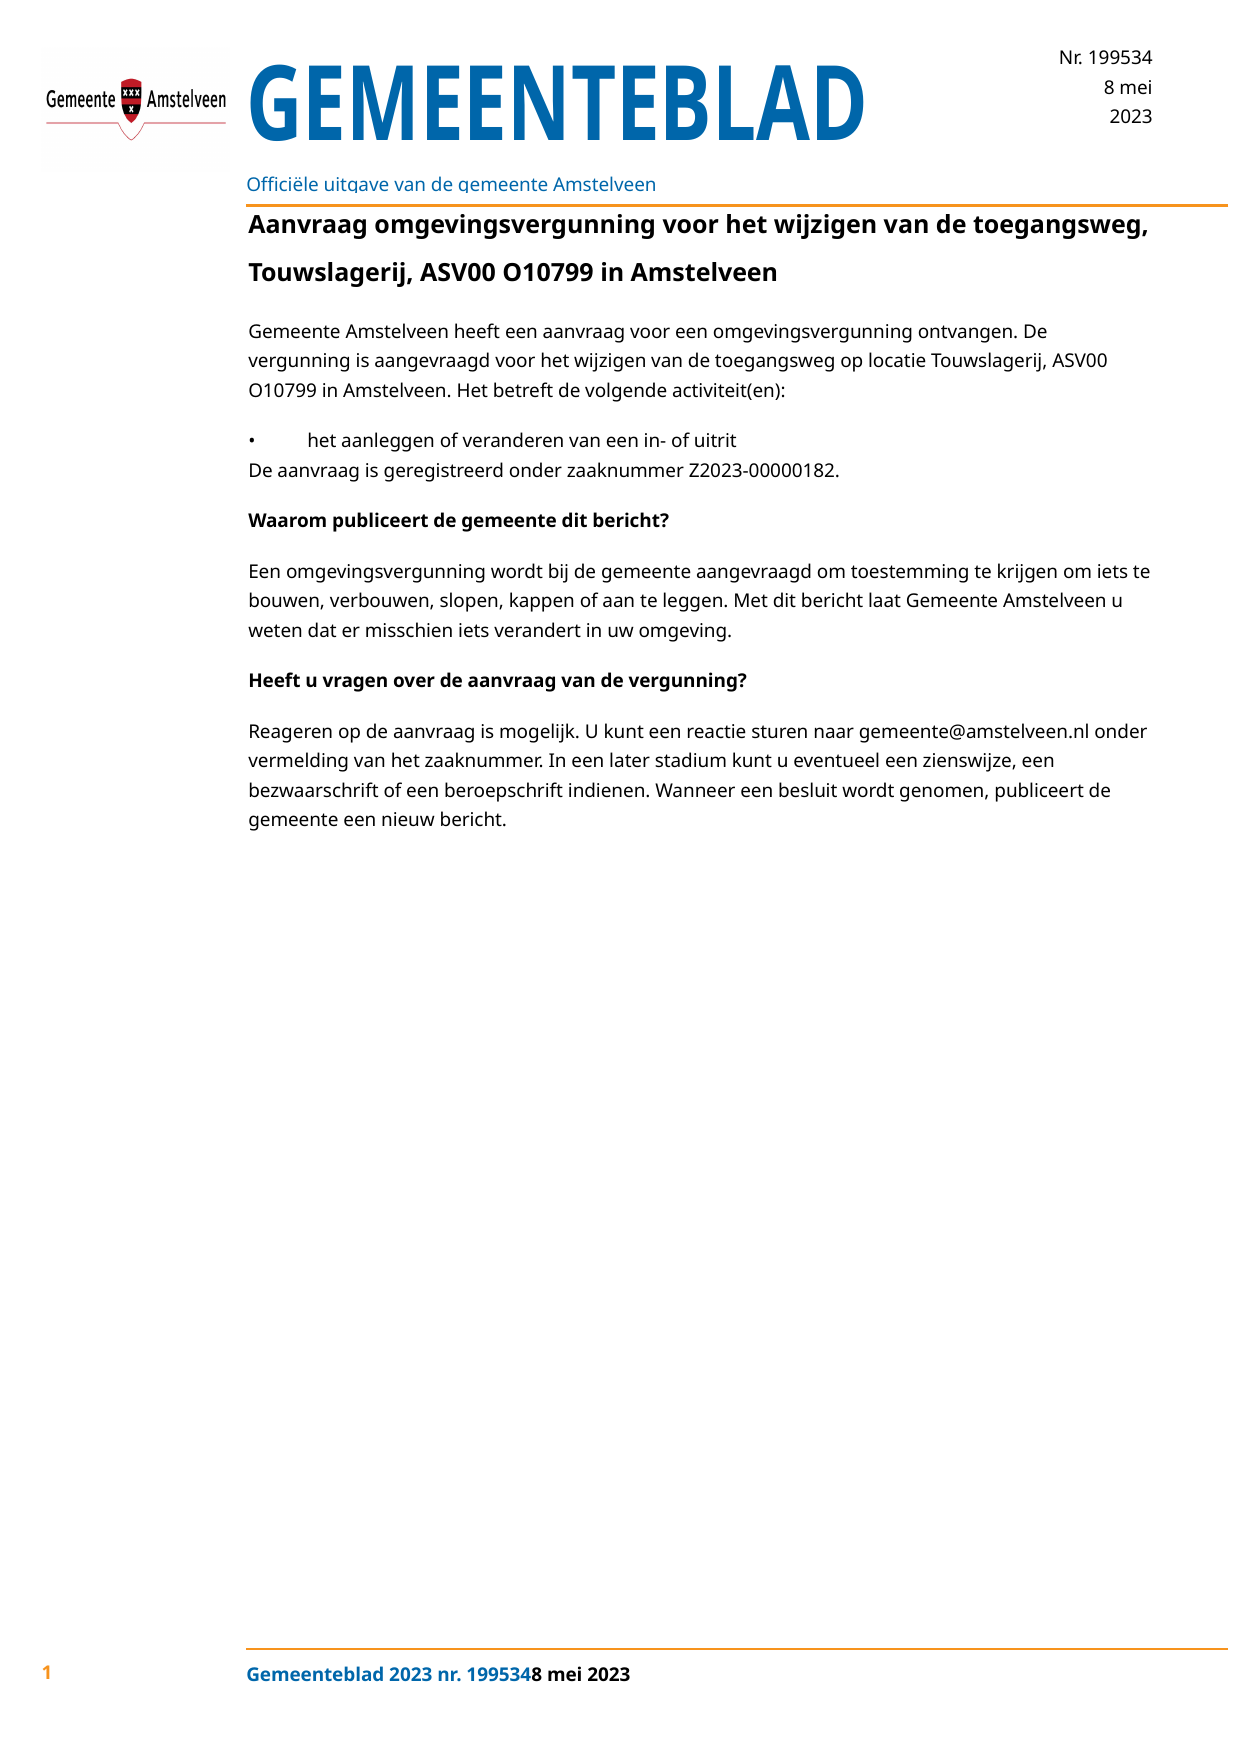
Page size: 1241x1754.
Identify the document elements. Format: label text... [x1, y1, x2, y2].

text Gemeente Amstelveen heeft een aanvraag voor een omgevingsvergunning ontvangen. De vergunning is aangevraagd voor het wijzigen van de toegangsweg op locatie Touwslagerij, ASV00 O10799 in Amstelveen. Het betreft de volgende activiteit(en): [248, 318, 1152, 403]
picture [41, 47, 231, 172]
text Een omgevingsvergunning wordt bij de gemeente aangevraagd om toestemming te krijgen om iets te bouwen, verbouwen, slopen, kappen of aan te leggen. Met dit bericht laat Gemeente Amstelveen u weten dat er misschien iets verandert in uw omgeving. [248, 558, 1152, 643]
text De aanvraag is geregistreerd onder zaaknummer Z2023-00000182. [248, 457, 1152, 483]
text Reageren op de aanvraag is mogelijk. U kunt een reactie sturen naar gemeente@amstelveen.nl onder vermelding van het zaaknummer. In een later stadium kunt u eventueel een zienswijze, een bezwaarschrift of een beroepschrift indienen. Wanneer een besluit wordt genomen, publiceert de gemeente een nieuw bericht. [248, 718, 1152, 832]
list het aanleggen of veranderen van een in- of uitrit [248, 427, 1152, 453]
text Waarom publiceert de gemeente dit bericht? [248, 507, 1152, 533]
text Aanvraag omgevingsvergunning voor het wijzigen van de toegangsweg, Touwslagerij, ASV00 O10799 in Amstelveen [248, 207, 1152, 288]
text Heeft u vragen over de aanvraag van de vergunning? [248, 667, 1152, 693]
